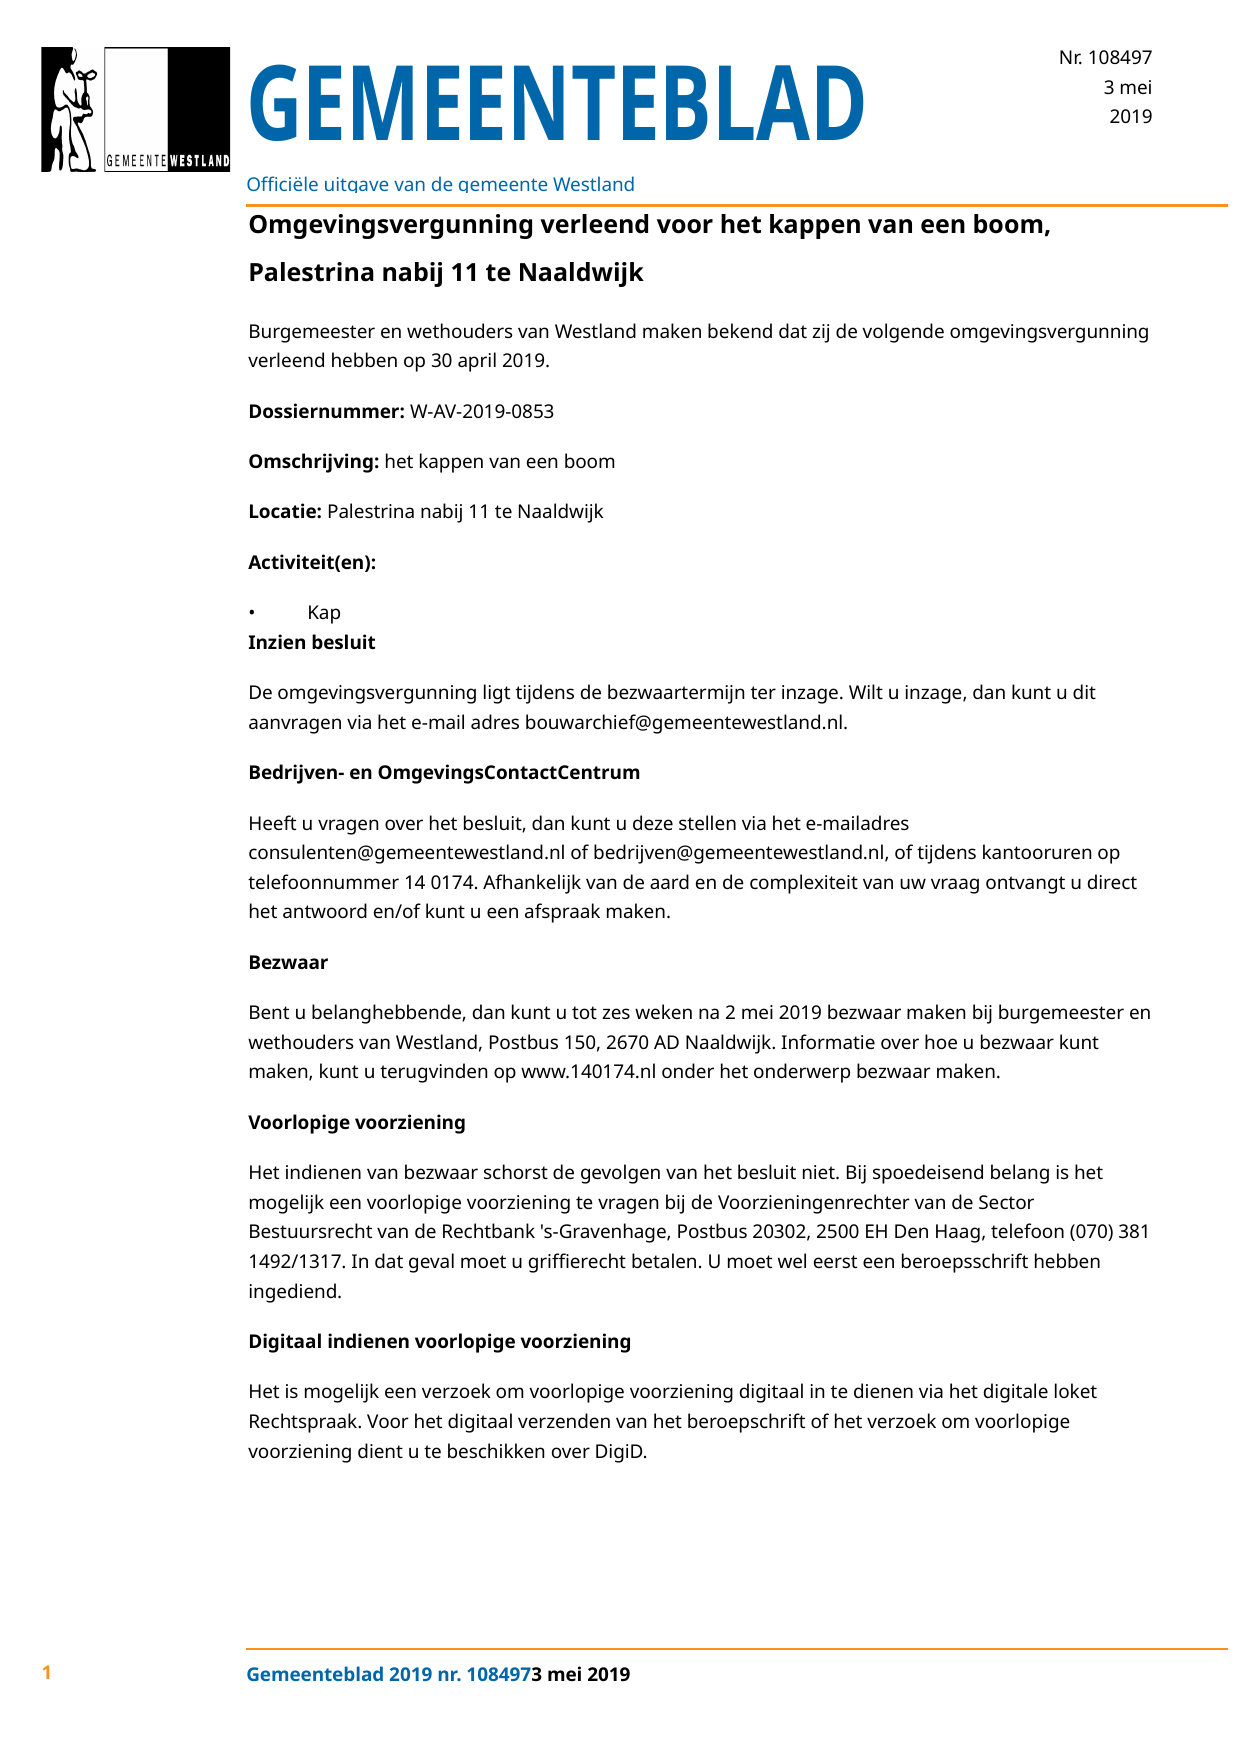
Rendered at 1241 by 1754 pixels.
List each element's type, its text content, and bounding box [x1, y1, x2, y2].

picture [41, 47, 231, 172]
text Bezwaar [248, 949, 1152, 975]
text Voorlopige voorziening [248, 1109, 1152, 1135]
text Dossiernummer: W-AV-2019-0853 [248, 398, 1152, 424]
text Heeft u vragen over het besluit, dan kunt u deze stellen via het e-mailadres consulenten@gemeentewestland.nl of bedrijven@gemeentewestland.nl, of tijdens kantooruren op telefoonnummer 14 0174. Afhankelijk van de aard en de complexiteit van uw vraag ontvangt u direct het antwoord en/of kunt u een afspraak maken. [248, 810, 1152, 924]
text Inzien besluit [248, 629, 1152, 655]
text Omschrijving: het kappen van een boom [248, 448, 1152, 474]
text Bedrijven- en OmgevingsContactCentrum [248, 759, 1152, 785]
text Omgevingsvergunning verleend voor het kappen van een boom, Palestrina nabij 11 te Naaldwijk [248, 207, 1152, 288]
text Activiteit(en): [248, 549, 1152, 575]
text Burgemeester en wethouders van Westland maken bekend dat zij de volgende omgevingsvergunning verleend hebben op 30 april 2019. [248, 318, 1152, 373]
text Het is mogelijk een verzoek om voorlopige voorziening digitaal in te dienen via het digitale loket Rechtspraak. Voor het digitaal verzenden van het beroepschrift of het verzoek om voorlopige voorziening dient u te beschikken over DigiD. [248, 1379, 1152, 1464]
list Kap [248, 599, 1152, 625]
text Bent u belanghebbende, dan kunt u tot zes weken na 2 mei 2019 bezwaar maken bij burgemeester en wethouders van Westland, Postbus 150, 2670 AD Naaldwijk. Informatie over hoe u bezwaar kunt maken, kunt u terugvinden op www.140174.nl onder het onderwerp bezwaar maken. [248, 999, 1152, 1084]
text Het indienen van bezwaar schorst de gevolgen van het besluit niet. Bij spoedeisend belang is het mogelijk een voorlopige voorziening te vragen bij de Voorzieningenrechter van de Sector Bestuursrecht van de Rechtbank 's-Gravenhage, Postbus 20302, 2500 EH Den Haag, telefoon (070) 381 1492/1317. In dat geval moet u griffierecht betalen. U moet wel eerst een beroepsschrift hebben ingediend. [248, 1159, 1152, 1304]
text Locatie: Palestrina nabij 11 te Naaldwijk [248, 499, 1152, 524]
text De omgevingsvergunning ligt tijdens de bezwaartermijn ter inzage. Wilt u inzage, dan kunt u dit aanvragen via het e-mail adres bouwarchief@gemeentewestland.nl. [248, 679, 1152, 735]
text Digitaal indienen voorlopige voorziening [248, 1328, 1152, 1354]
